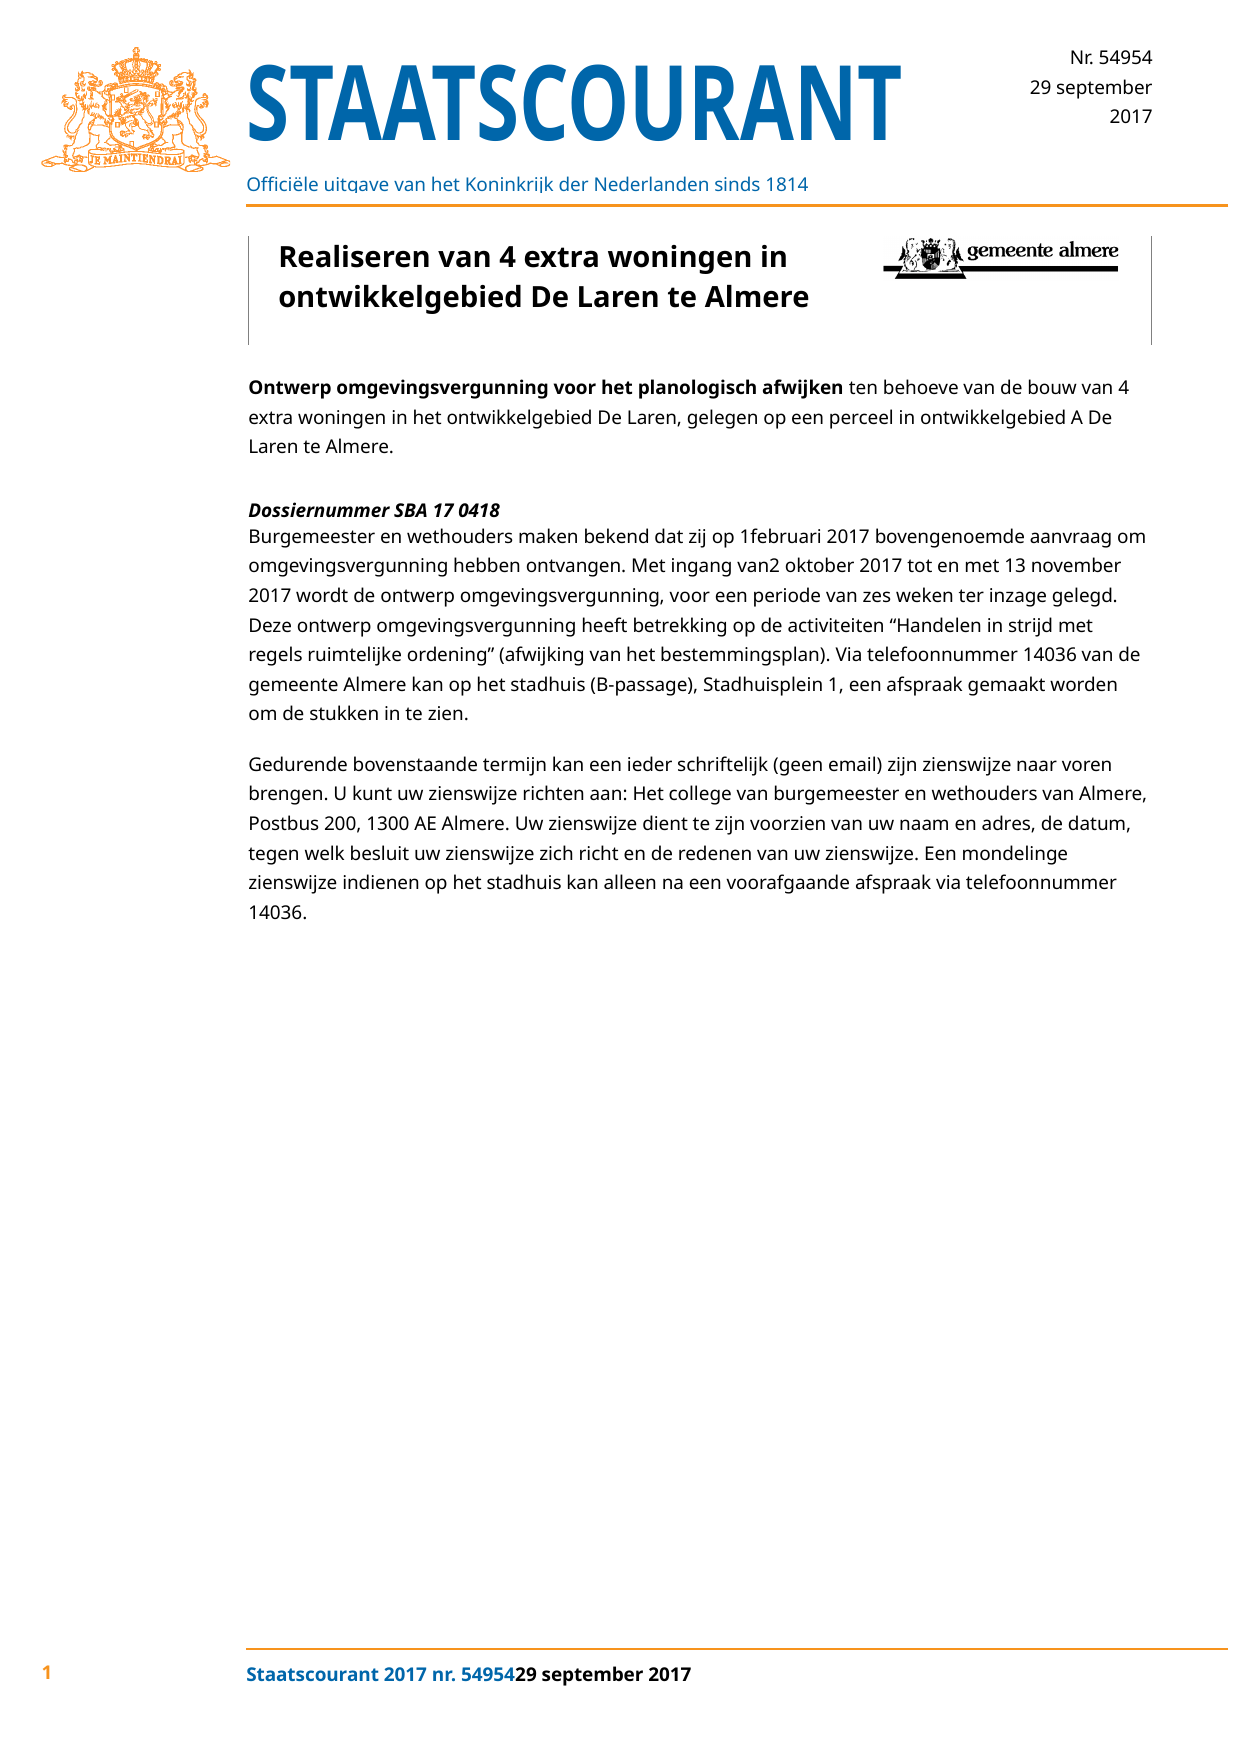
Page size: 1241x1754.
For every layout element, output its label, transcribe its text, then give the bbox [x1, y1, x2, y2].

text Ontwerp omgevingsvergunning voor het planologisch afwijken ten behoeve van de bouw van 4 extra woningen in het ontwikkelgebied De Laren, gelegen op een perceel in ontwikkelgebied A De Laren te Almere. [248, 374, 1152, 459]
table_header [850, 236, 1151, 345]
picture [882, 236, 1119, 281]
table_header Realiseren van 4 extra woningen in ontwikkelgebied De Laren te Almere [249, 236, 850, 345]
text Gedurende bovenstaande termijn kan een ieder schriftelijk (geen email) zijn zienswijze naar voren brengen. U kunt uw zienswijze richten aan: Het college van burgemeester en wethouders van Almere, Postbus 200, 1300 AE Almere. Uw zienswijze dient te zijn voorzien van uw naam en adres, de datum, tegen welk besluit uw zienswijze zich richt en de redenen van uw zienswijze. Een mondelinge zienswijze indienen op het stadhuis kan alleen na een voorafgaande afspraak via telefoonnummer 14036. [248, 751, 1152, 925]
text Dossiernummer SBA 17 0418 [248, 497, 1152, 523]
picture [41, 47, 231, 172]
text Burgemeester en wethouders maken bekend dat zij op 1februari 2017 bovengenoemde aanvraag om omgevingsvergunning hebben ontvangen. Met ingang van2 oktober 2017 tot en met 13 november 2017 wordt de ontwerp omgevingsvergunning, voor een periode van zes weken ter inzage gelegd. Deze ontwerp omgevingsvergunning heeft betrekking op de activiteiten “Handelen in strijd met regels ruimtelijke ordening” (afwijking van het bestemmingsplan). Via telefoonnummer 14036 van de gemeente Almere kan op het stadhuis (B-passage), Stadhuisplein 1, een afspraak gemaakt worden om de stukken in te zien. [248, 523, 1152, 726]
